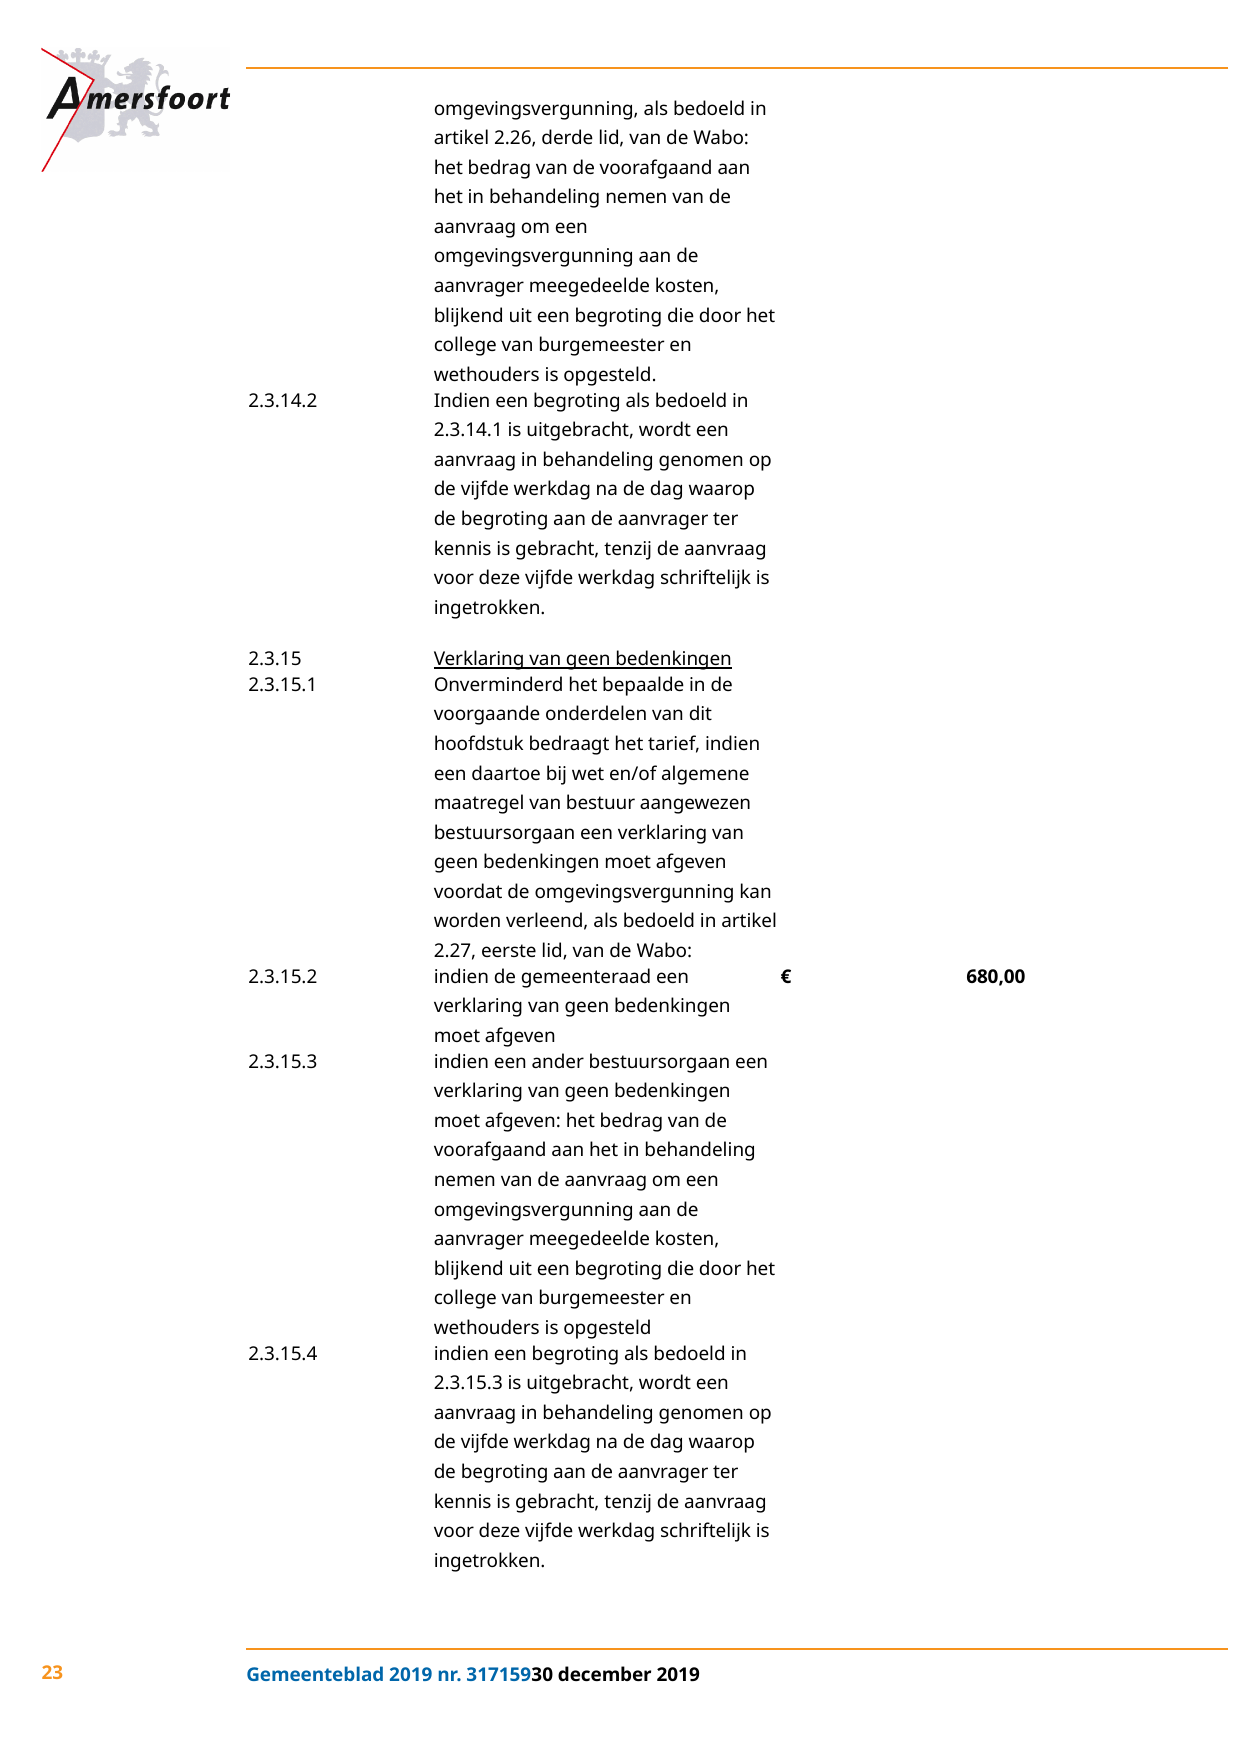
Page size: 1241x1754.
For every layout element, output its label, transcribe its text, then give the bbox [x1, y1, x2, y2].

table_cell [780, 671, 966, 963]
table_cell [966, 1048, 1152, 1340]
table_cell Indien een begroting als bedoeld in 2.3.14.1 is uitgebracht, wordt een aanvraag in behandeling genomen op de vijfde werkdag na de dag waarop de begroting aan de aanvrager ter kennis is gebracht, tenzij de aanvraag voor deze vijfde werkdag schriftelijk is ingetrokken. [434, 387, 780, 619]
table_cell 2.3.15 [248, 645, 433, 671]
table_cell [780, 620, 966, 645]
table_cell [966, 671, 1152, 963]
table_cell 2.3.15.4 [248, 1340, 433, 1573]
table_cell 2.3.15.3 [248, 1048, 433, 1340]
table_cell [434, 620, 780, 645]
table_cell [966, 387, 1152, 619]
picture [41, 47, 231, 172]
table_cell [780, 1573, 966, 1598]
table_cell [248, 95, 433, 387]
table_cell omgevingsvergunning, als bedoeld in artikel 2.26, derde lid, van de Wabo: het bedrag van de voorafgaand aan het in behandeling nemen van de aanvraag om een omgevingsvergunning aan de aanvrager meegedeelde kosten, blijkend uit een begroting die door het college van burgemeester en wethouders is opgesteld. [434, 95, 780, 387]
table_cell [966, 645, 1152, 671]
table_cell [434, 1573, 780, 1598]
table_cell [780, 1048, 966, 1340]
table_cell Verklaring van geen bedenkingen [434, 645, 780, 671]
table_cell 680,00 [966, 963, 1152, 1048]
table_cell [780, 95, 966, 387]
table_cell 2.3.15.1 [248, 671, 433, 963]
table_cell indien de gemeenteraad een verklaring van geen bedenkingen moet afgeven [434, 963, 780, 1048]
table_cell [966, 1573, 1152, 1598]
table_cell [248, 620, 433, 645]
table_cell [966, 1340, 1152, 1573]
table_cell [780, 387, 966, 619]
table_cell [966, 95, 1152, 387]
table_cell 2.3.14.2 [248, 387, 433, 619]
table_cell [780, 645, 966, 671]
table_cell [966, 620, 1152, 645]
table_cell € [780, 963, 966, 1048]
table_cell [248, 1573, 433, 1598]
table_cell [780, 1340, 966, 1573]
table_cell Onverminderd het bepaalde in de voorgaande onderdelen van dit hoofdstuk bedraagt het tarief, indien een daartoe bij wet en/of algemene maatregel van bestuur aangewezen bestuursorgaan een verklaring van geen bedenkingen moet afgeven voordat de omgevingsvergunning kan worden verleend, als bedoeld in artikel 2.27, eerste lid, van de Wabo: [434, 671, 780, 963]
table_cell indien een begroting als bedoeld in 2.3.15.3 is uitgebracht, wordt een aanvraag in behandeling genomen op de vijfde werkdag na de dag waarop de begroting aan de aanvrager ter kennis is gebracht, tenzij de aanvraag voor deze vijfde werkdag schriftelijk is ingetrokken. [434, 1340, 780, 1573]
table_cell indien een ander bestuursorgaan een verklaring van geen bedenkingen moet afgeven: het bedrag van de voorafgaand aan het in behandeling nemen van de aanvraag om een omgevingsvergunning aan de aanvrager meegedeelde kosten, blijkend uit een begroting die door het college van burgemeester en wethouders is opgesteld [434, 1048, 780, 1340]
table_cell 2.3.15.2 [248, 963, 433, 1048]
